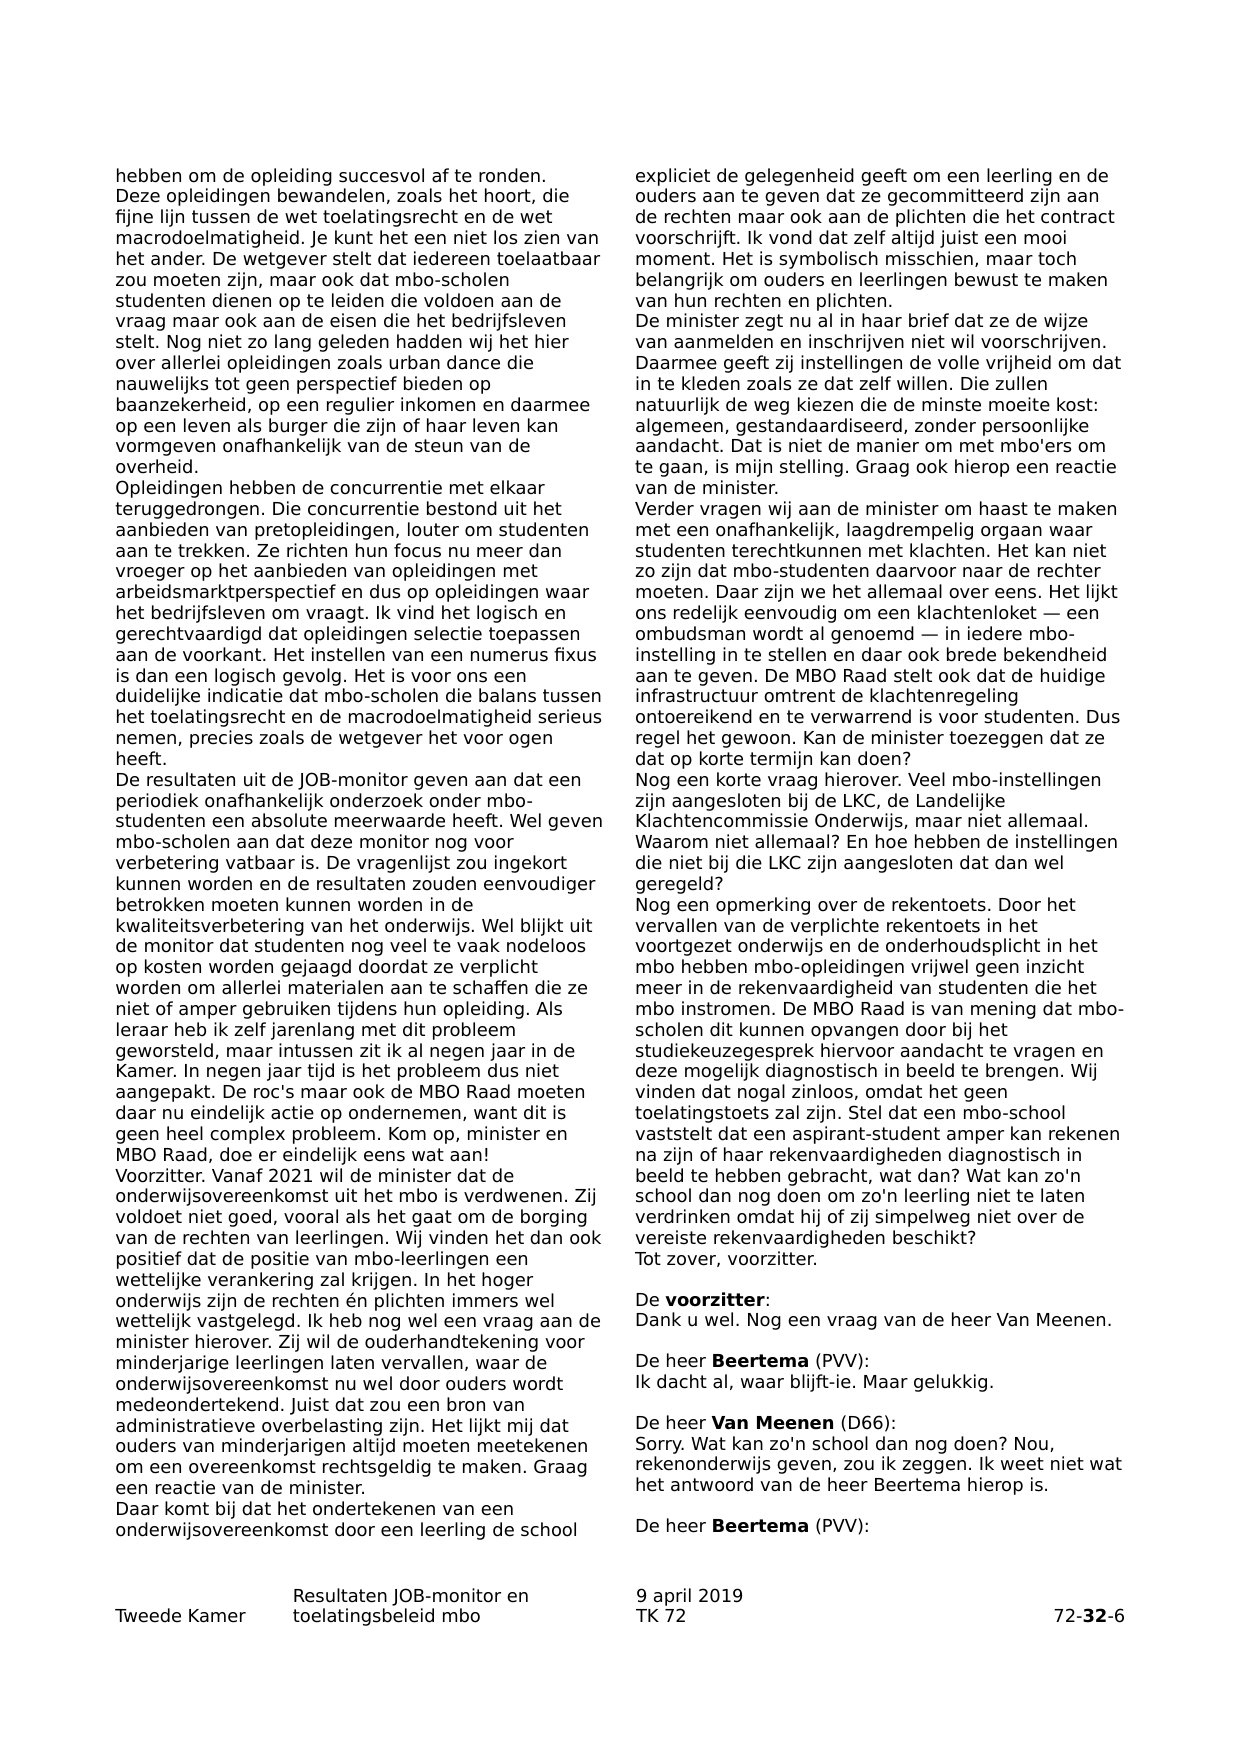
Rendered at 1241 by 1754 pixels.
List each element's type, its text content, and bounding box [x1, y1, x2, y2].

text Dank u wel. Nog een vraag van de heer Van Meenen. [635, 1310, 1125, 1331]
text Daar komt bij dat het ondertekenen van een onderwijsovereenkomst door een leerling de school [115, 1499, 605, 1540]
text Tot zover, voorzitter. [635, 1249, 1125, 1269]
text Nog een opmerking over de rekentoets. Door het vervallen van de verplichte rekentoets in het voortgezet onderwijs en de onderhoudsplicht in het mbo hebben mbo-opleidingen vrijwel geen inzicht meer in de rekenvaardigheid van studenten die het mbo instromen. De MBO Raad is van mening dat mbo-scholen dit kunnen opvangen door bij het studiekeuzegesprek hiervoor aandacht te vragen en deze mogelijk diagnostisch in beeld te brengen. Wij vinden dat nogal zinloos, omdat het geen toelatingstoets zal zijn. Stel dat een mbo-school vaststelt dat een aspirant-student amper kan rekenen na zijn of haar rekenvaardigheden diagnostisch in beeld te hebben gebracht, wat dan? Wat kan zo'n school dan nog doen om zo'n leerling niet te laten verdrinken omdat hij of zij simpelweg niet over de vereiste rekenvaardigheden beschikt? [635, 894, 1125, 1249]
text De heer Beertema (PVV): [635, 1516, 1125, 1537]
text De heer Van Meenen (D66): [635, 1413, 1125, 1433]
text Opleidingen hebben de concurrentie met elkaar teruggedrongen. Die concurrentie bestond uit het aanbieden van pretopleidingen, louter om studenten aan te trekken. Ze richten hun focus nu meer dan vroeger op het aanbieden van opleidingen met arbeidsmarktperspectief en dus op opleidingen waar het bedrijfsleven om vraagt. Ik vind het logisch en gerechtvaardigd dat opleidingen selectie toepassen aan de voorkant. Het instellen van een numerus fixus is dan een logisch gevolg. Het is voor ons een duidelijke indicatie dat mbo-scholen die balans tussen het toelatingsrecht en de macrodoelmatigheid serieus nemen, precies zoals de wetgever het voor ogen heeft. [115, 478, 605, 769]
text hebben om de opleiding succesvol af te ronden. [115, 165, 605, 186]
text De voorzitter: [635, 1289, 1125, 1310]
text Nog een korte vraag hierover. Veel mbo-instellingen zijn aangesloten bij de LKC, de Landelijke Klachtencommissie Onderwijs, maar niet allemaal. Waarom niet allemaal? En hoe hebben de instellingen die niet bij die LKC zijn aangesloten dat dan wel geregeld? [635, 769, 1125, 894]
text De heer Beertema (PVV): [635, 1351, 1125, 1372]
text expliciet de gelegenheid geeft om een leerling en de ouders aan te geven dat ze gecommitteerd zijn aan de rechten maar ook aan de plichten die het contract voorschrijft. Ik vond dat zelf altijd juist een mooi moment. Het is symbolisch misschien, maar toch belangrijk om ouders en leerlingen bewust te maken van hun rechten en plichten. [635, 165, 1125, 311]
text Sorry. Wat kan zo'n school dan nog doen? Nou, rekenonderwijs geven, zou ik zeggen. Ik weet niet wat het antwoord van de heer Beertema hierop is. [635, 1433, 1125, 1496]
text Deze opleidingen bewandelen, zoals het hoort, die fijne lijn tussen de wet toelatingsrecht en de wet macrodoelmatigheid. Je kunt het een niet los zien van het ander. De wetgever stelt dat iedereen toelaatbaar zou moeten zijn, maar ook dat mbo-scholen studenten dienen op te leiden die voldoen aan de vraag maar ook aan de eisen die het bedrijfsleven stelt. Nog niet zo lang geleden hadden wij het hier over allerlei opleidingen zoals urban dance die nauwelijks tot geen perspectief bieden op baanzekerheid, op een regulier inkomen en daarmee op een leven als burger die zijn of haar leven kan vormgeven onafhankelijk van de steun van de overheid. [115, 186, 605, 478]
text Voorzitter. Vanaf 2021 wil de minister dat de onderwijsovereenkomst uit het mbo is verdwenen. Zij voldoet niet goed, vooral als het gaat om de borging van de rechten van leerlingen. Wij vinden het dan ook positief dat de positie van mbo-leerlingen een wettelijke verankering zal krijgen. In het hoger onderwijs zijn de rechten én plichten immers wel wettelijk vastgelegd. Ik heb nog wel een vraag aan de minister hierover. Zij wil de ouderhandtekening voor minderjarige leerlingen laten vervallen, waar de onderwijsovereenkomst nu wel door ouders wordt medeondertekend. Juist dat zou een bron van administratieve overbelasting zijn. Het lijkt mij dat ouders van minderjarigen altijd moeten meetekenen om een overeenkomst rechtsgeldig te maken. Graag een reactie van de minister. [115, 1165, 605, 1499]
text De resultaten uit de JOB-monitor geven aan dat een periodiek onafhankelijk onderzoek onder mbo-studenten een absolute meerwaarde heeft. Wel geven mbo-scholen aan dat deze monitor nog voor verbetering vatbaar is. De vragenlijst zou ingekort kunnen worden en de resultaten zouden eenvoudiger betrokken moeten kunnen worden in de kwaliteitsverbetering van het onderwijs. Wel blijkt uit de monitor dat studenten nog veel te vaak nodeloos op kosten worden gejaagd doordat ze verplicht worden om allerlei materialen aan te schaffen die ze niet of amper gebruiken tijdens hun opleiding. Als leraar heb ik zelf jarenlang met dit probleem geworsteld, maar intussen zit ik al negen jaar in de Kamer. In negen jaar tijd is het probleem dus niet aangepakt. De roc's maar ook de MBO Raad moeten daar nu eindelijk actie op ondernemen, want dit is geen heel complex probleem. Kom op, minister en MBO Raad, doe er eindelijk eens wat aan! [115, 769, 605, 1165]
text Ik dacht al, waar blijft-ie. Maar gelukkig. [635, 1372, 1125, 1393]
text De minister zegt nu al in haar brief dat ze de wijze van aanmelden en inschrijven niet wil voorschrijven. Daarmee geeft zij instellingen de volle vrijheid om dat in te kleden zoals ze dat zelf willen. Die zullen natuurlijk de weg kiezen die de minste moeite kost: algemeen, gestandaardiseerd, zonder persoonlijke aandacht. Dat is niet de manier om met mbo'ers om te gaan, is mijn stelling. Graag ook hierop een reactie van de minister. [635, 311, 1125, 499]
text Verder vragen wij aan de minister om haast te maken met een onafhankelijk, laagdrempelig orgaan waar studenten terechtkunnen met klachten. Het kan niet zo zijn dat mbo-studenten daarvoor naar de rechter moeten. Daar zijn we het allemaal over eens. Het lijkt ons redelijk eenvoudig om een klachtenloket — een ombudsman wordt al genoemd — in iedere mbo-instelling in te stellen en daar ook brede bekendheid aan te geven. De MBO Raad stelt ook dat de huidige infrastructuur omtrent de klachtenregeling ontoereikend en te verwarrend is voor studenten. Dus regel het gewoon. Kan de minister toezeggen dat ze dat op korte termijn kan doen? [635, 499, 1125, 769]
